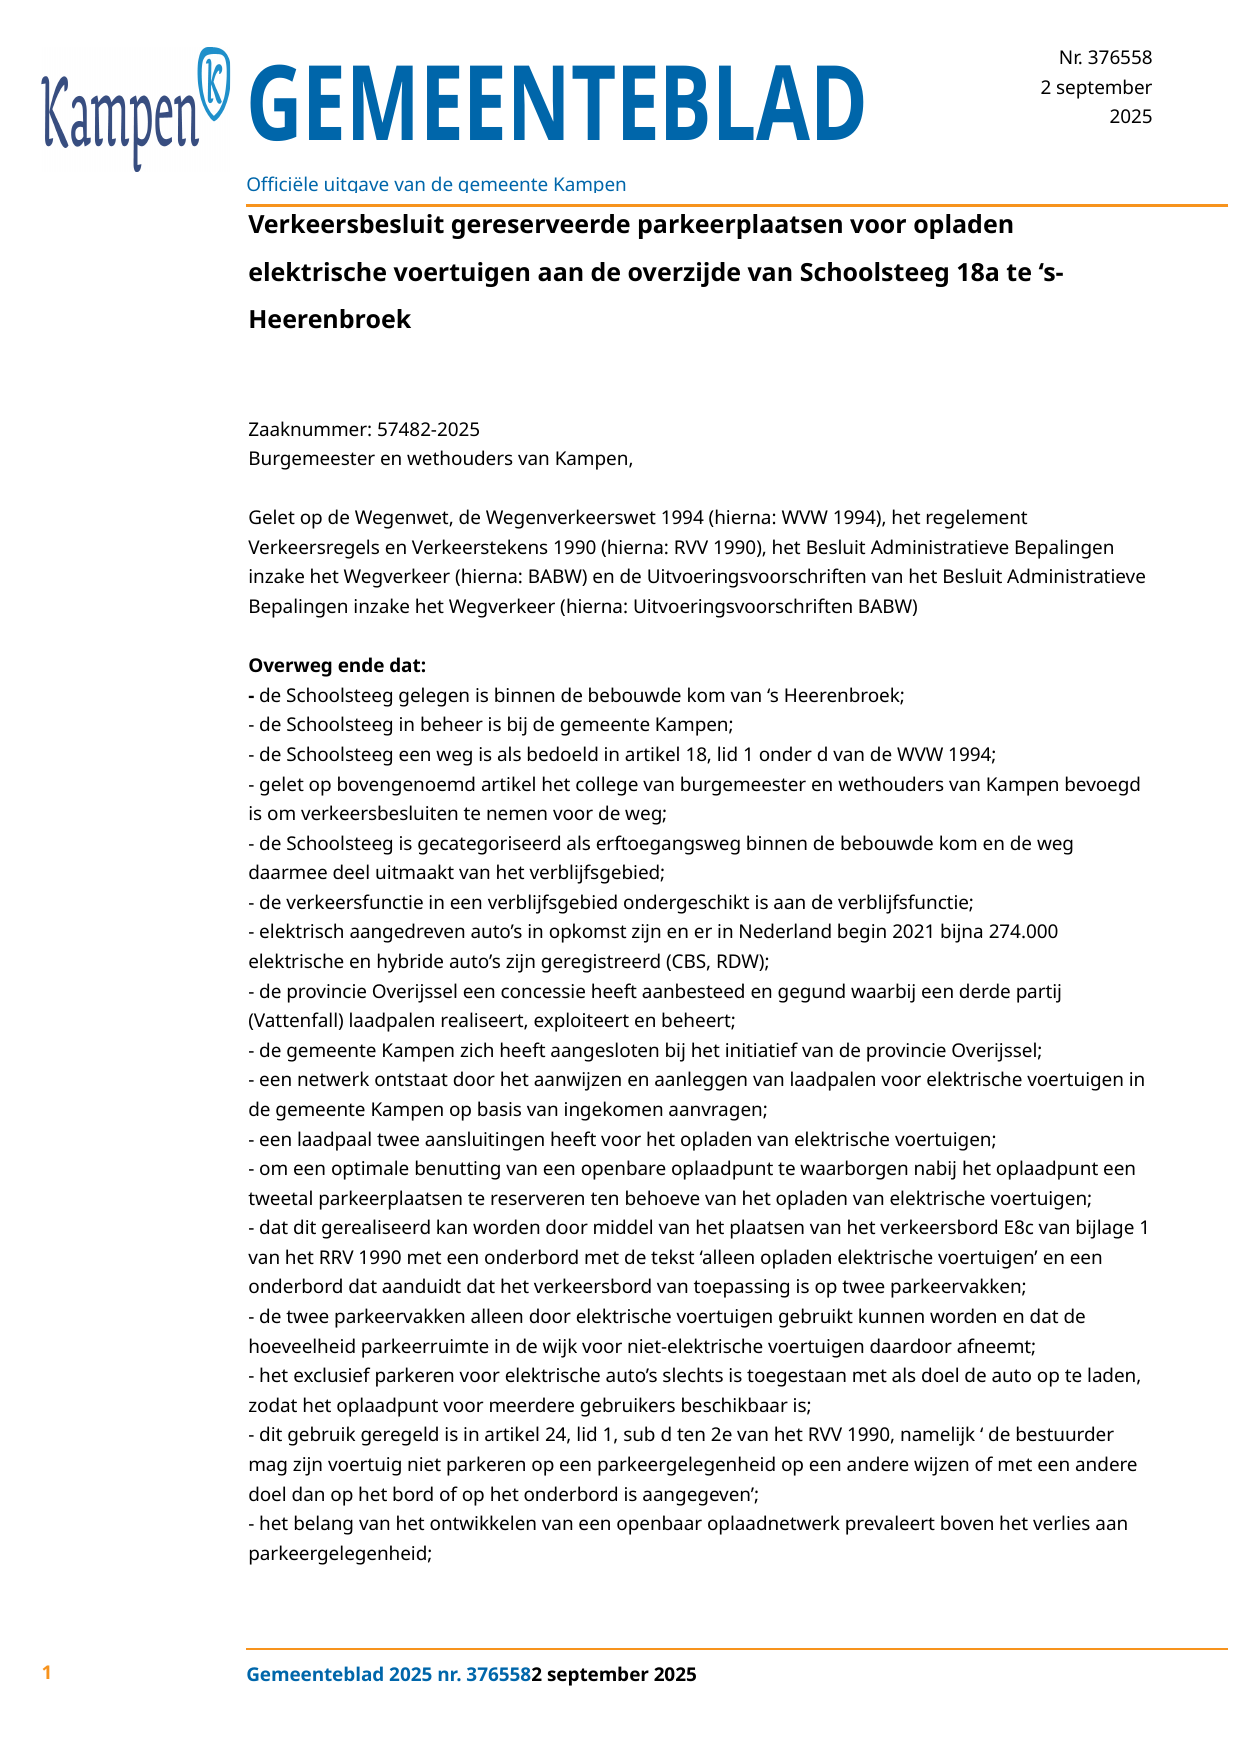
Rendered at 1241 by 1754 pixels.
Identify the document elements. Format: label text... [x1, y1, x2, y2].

text - het belang van het ontwikkelen van een openbaar oplaadnetwerk prevaleert boven het verlies aan parkeergelegenheid; [248, 1510, 1152, 1566]
text - een laadpaal twee aansluitingen heeft voor het opladen van elektrische voertuigen; [248, 1126, 1152, 1152]
text - de gemeente Kampen zich heeft aangesloten bij het initiatief van de provincie Overijssel; [248, 1037, 1152, 1063]
text - de Schoolsteeg in beheer is bij de gemeente Kampen; [248, 712, 1152, 737]
text - om een optimale benutting van een openbare oplaadpunt te waarborgen nabij het oplaadpunt een tweetal parkeerplaatsen te reserveren ten behoeve van het opladen van elektrische voertuigen; [248, 1155, 1152, 1211]
text - gelet op bovengenoemd artikel het college van burgemeester en wethouders van Kampen bevoegd is om verkeersbesluiten te nemen voor de weg; [248, 771, 1152, 826]
text Verkeersbesluit gereserveerde parkeerplaatsen voor opladen elektrische voertuigen aan de overzijde van Schoolsteeg 18a te ‘s-Heerenbroek [248, 207, 1152, 336]
text - de Schoolsteeg is gecategoriseerd als erftoegangsweg binnen de bebouwde kom en de weg daarmee deel uitmaakt van het verblijfsgebied; [248, 830, 1152, 885]
text - de Schoolsteeg gelegen is binnen de bebouwde kom van ‘s Heerenbroek; [248, 682, 1152, 708]
text - het exclusief parkeren voor elektrische auto’s slechts is toegestaan met als doel de auto op te laden, zodat het oplaadpunt voor meerdere gebruikers beschikbaar is; [248, 1362, 1152, 1418]
text Burgemeester en wethouders van Kampen, [248, 445, 1152, 471]
text - dat dit gerealiseerd kan worden door middel van het plaatsen van het verkeersbord E8c van bijlage 1 van het RRV 1990 met een onderbord met de tekst ‘alleen opladen elektrische voertuigen’ en een onderbord dat aanduidt dat het verkeersbord van toepassing is op twee parkeervakken; [248, 1214, 1152, 1299]
picture [41, 47, 231, 172]
text Zaaknummer: 57482-2025 [248, 416, 1152, 442]
text - de Schoolsteeg een weg is als bedoeld in artikel 18, lid 1 onder d van de WVW 1994; [248, 741, 1152, 767]
text Gelet op de Wegenwet, de Wegenverkeerswet 1994 (hierna: WVW 1994), het regelement Verkeersregels en Verkeerstekens 1990 (hierna: RVV 1990), het Besluit Administratieve Bepalingen inzake het Wegverkeer (hierna: BABW) en de Uitvoeringsvoorschriften van het Besluit Administratieve Bepalingen inzake het Wegverkeer (hierna: Uitvoeringsvoorschriften BABW) [248, 504, 1152, 619]
text - de provincie Overijssel een concessie heeft aanbesteed en gegund waarbij een derde partij (Vattenfall) laadpalen realiseert, exploiteert en beheert; [248, 978, 1152, 1033]
text - de twee parkeervakken alleen door elektrische voertuigen gebruikt kunnen worden en dat de hoeveelheid parkeerruimte in de wijk voor niet-elektrische voertuigen daardoor afneemt; [248, 1303, 1152, 1359]
text - een netwerk ontstaat door het aanwijzen en aanleggen van laadpalen voor elektrische voertuigen in de gemeente Kampen op basis van ingekomen aanvragen; [248, 1067, 1152, 1122]
text - dit gebruik geregeld is in artikel 24, lid 1, sub d ten 2e van het RVV 1990, namelijk ‘ de bestuurder mag zijn voertuig niet parkeren op een parkeergelegenheid op een andere wijzen of met een andere doel dan op het bord of op het onderbord is aangegeven’; [248, 1422, 1152, 1507]
text - de verkeersfunctie in een verblijfsgebied ondergeschikt is aan de verblijfsfunctie; [248, 889, 1152, 915]
text - elektrisch aangedreven auto’s in opkomst zijn en er in Nederland begin 2021 bijna 274.000 elektrische en hybride auto’s zijn geregistreerd (CBS, RDW); [248, 919, 1152, 974]
text Overweg ende dat: [248, 652, 1152, 678]
